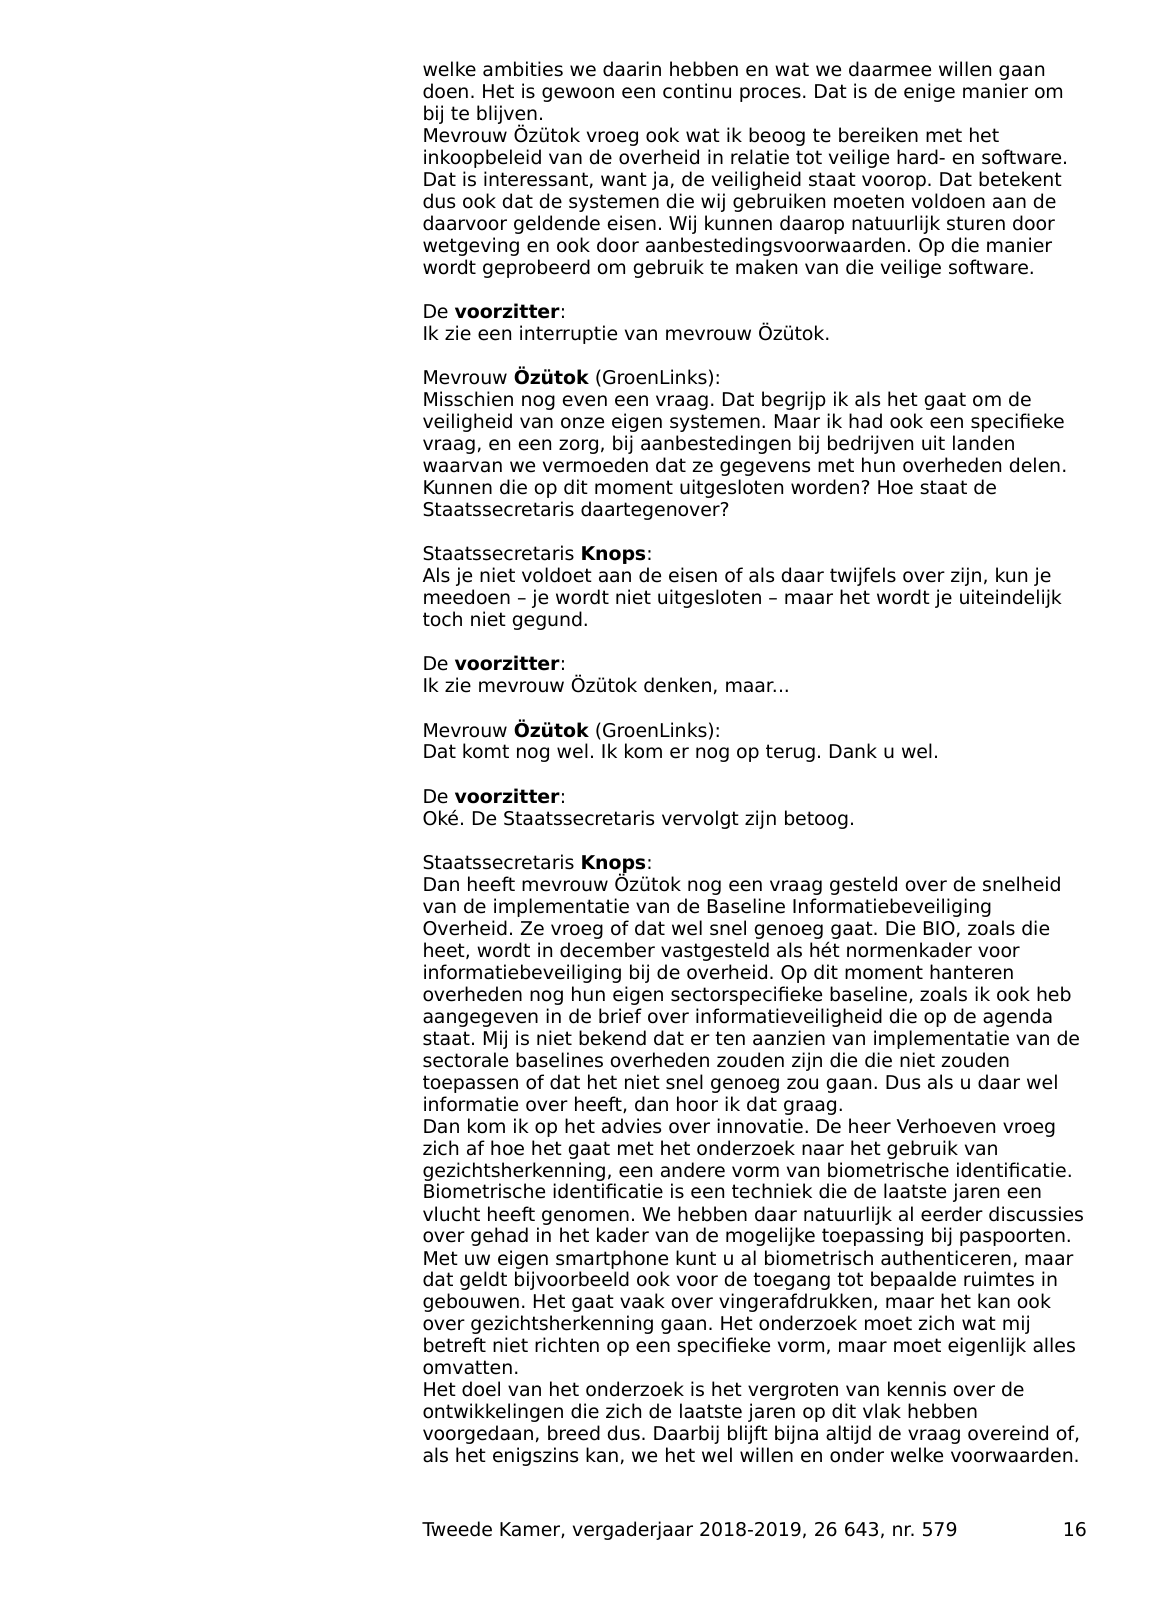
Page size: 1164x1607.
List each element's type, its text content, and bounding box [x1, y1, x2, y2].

text De voorzitter: [422, 786, 1087, 808]
text Oké. De Staatssecretaris vervolgt zijn betoog. [422, 808, 1087, 829]
text De voorzitter: [422, 653, 1087, 675]
text Als je niet voldoet aan de eisen of als daar twijfels over zijn, kun je meedoen – je wordt niet uitgesloten – maar het wordt je uiteindelijk toch niet gegund. [422, 565, 1087, 631]
text Dat komt nog wel. Ik kom er nog op terug. Dank u wel. [422, 741, 1087, 763]
text Mevrouw Özütok vroeg ook wat ik beoog te bereiken met het inkoopbeleid van de overheid in relatie tot veilige hard- en software. Dat is interessant, want ja, de veiligheid staat voorop. Dat betekent dus ook dat de systemen die wij gebruiken moeten voldoen aan de daarvoor geldende eisen. Wij kunnen daarop natuurlijk sturen door wetgeving en ook door aanbestedingsvoorwaarden. Op die manier wordt geprobeerd om gebruik te maken van die veilige software. [422, 125, 1087, 279]
text welke ambities we daarin hebben en wat we daarmee willen gaan doen. Het is gewoon een continu proces. Dat is de enige manier om bij te blijven. [422, 59, 1087, 125]
text Staatssecretaris Knops: [422, 852, 1087, 874]
text De voorzitter: [422, 301, 1087, 323]
text Ik zie een interruptie van mevrouw Özütok. [422, 323, 1087, 345]
text Misschien nog even een vraag. Dat begrijp ik als het gaat om de veiligheid van onze eigen systemen. Maar ik had ook een specifieke vraag, en een zorg, bij aanbestedingen bij bedrijven uit landen waarvan we vermoeden dat ze gegevens met hun overheden delen. Kunnen die op dit moment uitgesloten worden? Hoe staat de Staatssecretaris daartegenover? [422, 389, 1087, 521]
text Dan heeft mevrouw Özütok nog een vraag gesteld over de snelheid van de implementatie van de Baseline Informatiebeveiliging Overheid. Ze vroeg of dat wel snel genoeg gaat. Die BIO, zoals die heet, wordt in december vastgesteld als hét normenkader voor informatiebeveiliging bij de overheid. Op dit moment hanteren overheden nog hun eigen sectorspecifieke baseline, zoals ik ook heb aangegeven in de brief over informatieveiligheid die op de agenda staat. Mij is niet bekend dat er ten aanzien van implementatie van de sectorale baselines overheden zouden zijn die die niet zouden toepassen of dat het niet snel genoeg zou gaan. Dus als u daar wel informatie over heeft, dan hoor ik dat graag. [422, 874, 1087, 1116]
text Mevrouw Özütok (GroenLinks): [422, 719, 1087, 741]
text Ik zie mevrouw Özütok denken, maar... [422, 675, 1087, 697]
text Dan kom ik op het advies over innovatie. De heer Verhoeven vroeg zich af hoe het gaat met het onderzoek naar het gebruik van gezichtsherkenning, een andere vorm van biometrische identificatie. Biometrische identificatie is een techniek die de laatste jaren een vlucht heeft genomen. We hebben daar natuurlijk al eerder discussies over gehad in het kader van de mogelijke toepassing bij paspoorten. Met uw eigen smartphone kunt u al biometrisch authenticeren, maar dat geldt bijvoorbeeld ook voor de toegang tot bepaalde ruimtes in gebouwen. Het gaat vaak over vingerafdrukken, maar het kan ook over gezichtsherkenning gaan. Het onderzoek moet zich wat mij betreft niet richten op een specifieke vorm, maar moet eigenlijk alles omvatten. [422, 1116, 1087, 1379]
text Staatssecretaris Knops: [422, 543, 1087, 565]
text Mevrouw Özütok (GroenLinks): [422, 367, 1087, 389]
text Het doel van het onderzoek is het vergroten van kennis over de ontwikkelingen die zich de laatste jaren op dit vlak hebben voorgedaan, breed dus. Daarbij blijft bijna altijd de vraag overeind of, als het enigszins kan, we het wel willen en onder welke voorwaarden. [422, 1379, 1087, 1467]
